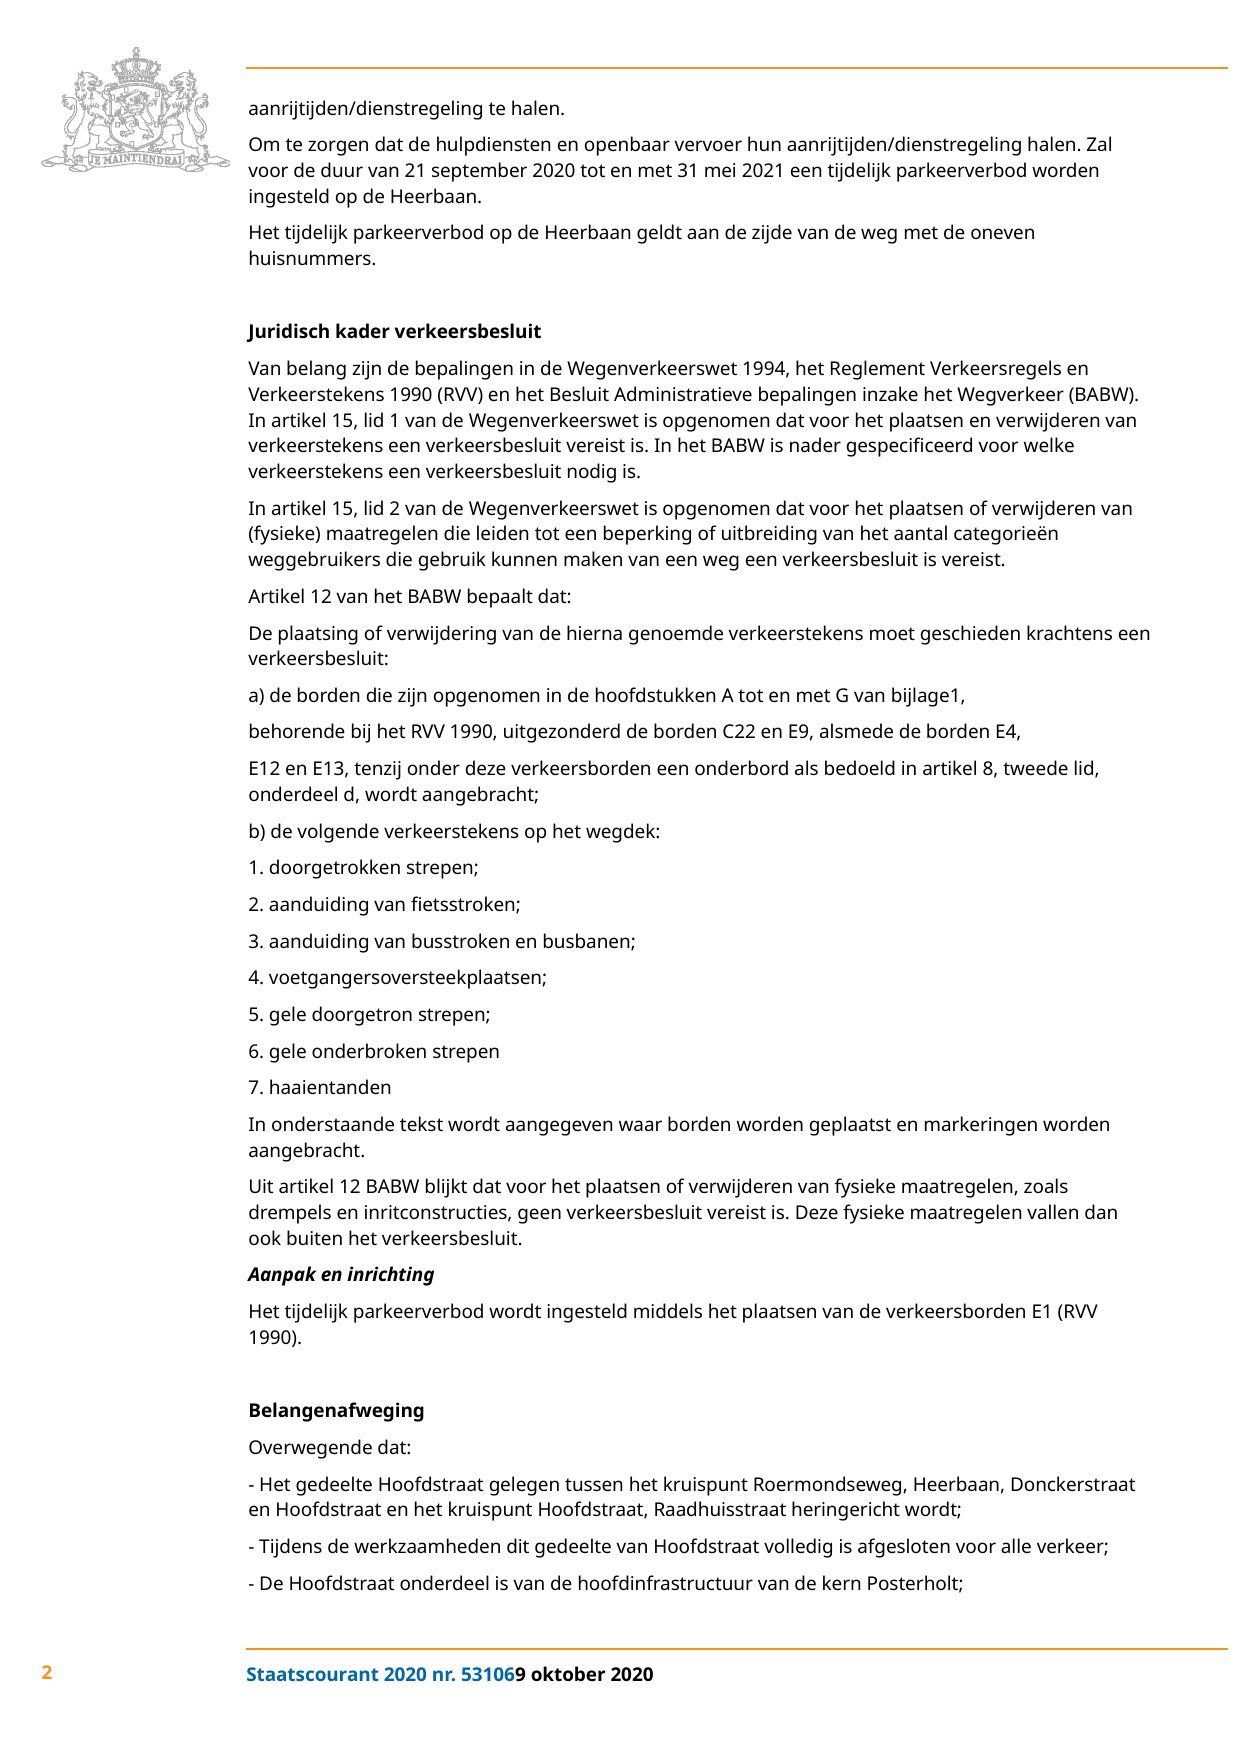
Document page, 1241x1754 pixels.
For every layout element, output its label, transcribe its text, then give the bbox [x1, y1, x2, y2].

text a) de borden die zijn opgenomen in de hoofdstukken A tot en met G van bijlage1, [248, 682, 1152, 708]
text behorende bij het RVV 1990, uitgezonderd de borden C22 en E9, alsmede de borden E4, [248, 719, 1152, 744]
text b) de volgende verkeerstekens op het wegdek: [248, 818, 1152, 843]
text Uit artikel 12 BABW blijkt dat voor het plaatsen of verwijderen van fysieke maatregelen, zoals drempels en inritconstructies, geen verkeersbesluit vereist is. Deze fysieke maatregelen vallen dan ook buiten het verkeersbesluit. [248, 1173, 1152, 1251]
text Van belang zijn de bepalingen in de Wegenverkeerswet 1994, het Reglement Verkeersregels en Verkeerstekens 1990 (RVV) en het Besluit Administratieve bepalingen inzake het Wegverkeer (BABW). In artikel 15, lid 1 van de Wegenverkeerswet is opgenomen dat voor het plaatsen en verwijderen van verkeerstekens een verkeersbesluit vereist is. In het BABW is nader gespecificeerd voor welke verkeerstekens een verkeersbesluit nodig is. [248, 355, 1152, 484]
text E12 en E13, tenzij onder deze verkeersborden een onderbord als bedoeld in artikel 8, tweede lid, onderdeel d, wordt aangebracht; [248, 755, 1152, 807]
text Om te zorgen dat de hulpdiensten en openbaar vervoer hun aanrijtijden/dienstregeling halen. Zal voor de duur van 21 september 2020 tot en met 31 mei 2021 een tijdelijk parkeerverbod worden ingesteld op de Heerbaan. [248, 131, 1152, 209]
text De plaatsing of verwijdering van de hierna genoemde verkeerstekens moet geschieden krachtens een verkeersbesluit: [248, 620, 1152, 671]
text - Tijdens de werkzaamheden dit gedeelte van Hoofdstraat volledig is afgesloten voor alle verkeer; [248, 1533, 1152, 1559]
text 4. voetgangersoversteekplaatsen; [248, 964, 1152, 990]
text Artikel 12 van het BABW bepaalt dat: [248, 583, 1152, 609]
text 3. aanduiding van busstroken en busbanen; [248, 928, 1152, 953]
text 1. doorgetrokken strepen; [248, 854, 1152, 880]
text aanrijtijden/dienstregeling te halen. [248, 95, 1152, 121]
text In artikel 15, lid 2 van de Wegenverkeerswet is opgenomen dat voor het plaatsen of verwijderen van (fysieke) maatregelen die leiden tot een beperking of uitbreiding van het aantal categorieën weggebruikers die gebruik kunnen maken van een weg een verkeersbesluit is vereist. [248, 495, 1152, 572]
text - De Hoofdstraat onderdeel is van de hoofdinfrastructuur van de kern Posterholt; [248, 1570, 1152, 1596]
text Het tijdelijk parkeerverbod wordt ingesteld middels het plaatsen van de verkeersborden E1 (RVV 1990). [248, 1298, 1152, 1350]
text 2. aanduiding van fietsstroken; [248, 891, 1152, 917]
picture [41, 47, 231, 172]
text Overwegende dat: [248, 1434, 1152, 1460]
text 5. gele doorgetron strepen; [248, 1001, 1152, 1027]
text 6. gele onderbroken strepen [248, 1038, 1152, 1063]
text Het tijdelijk parkeerverbod op de Heerbaan geldt aan de zijde van de weg met de oneven huisnummers. [248, 219, 1152, 271]
text Juridisch kader verkeersbesluit [248, 319, 1152, 344]
text In onderstaande tekst wordt aangegeven waar borden worden geplaatst en markeringen worden aangebracht. [248, 1111, 1152, 1163]
text 7. haaientanden [248, 1074, 1152, 1100]
text Aanpak en inrichting [248, 1262, 1152, 1287]
text - Het gedeelte Hoofdstraat gelegen tussen het kruispunt Roermondseweg, Heerbaan, Donckerstraat en Hoofdstraat en het kruispunt Hoofdstraat, Raadhuisstraat heringericht wordt; [248, 1471, 1152, 1522]
text Belangenafweging [248, 1397, 1152, 1423]
